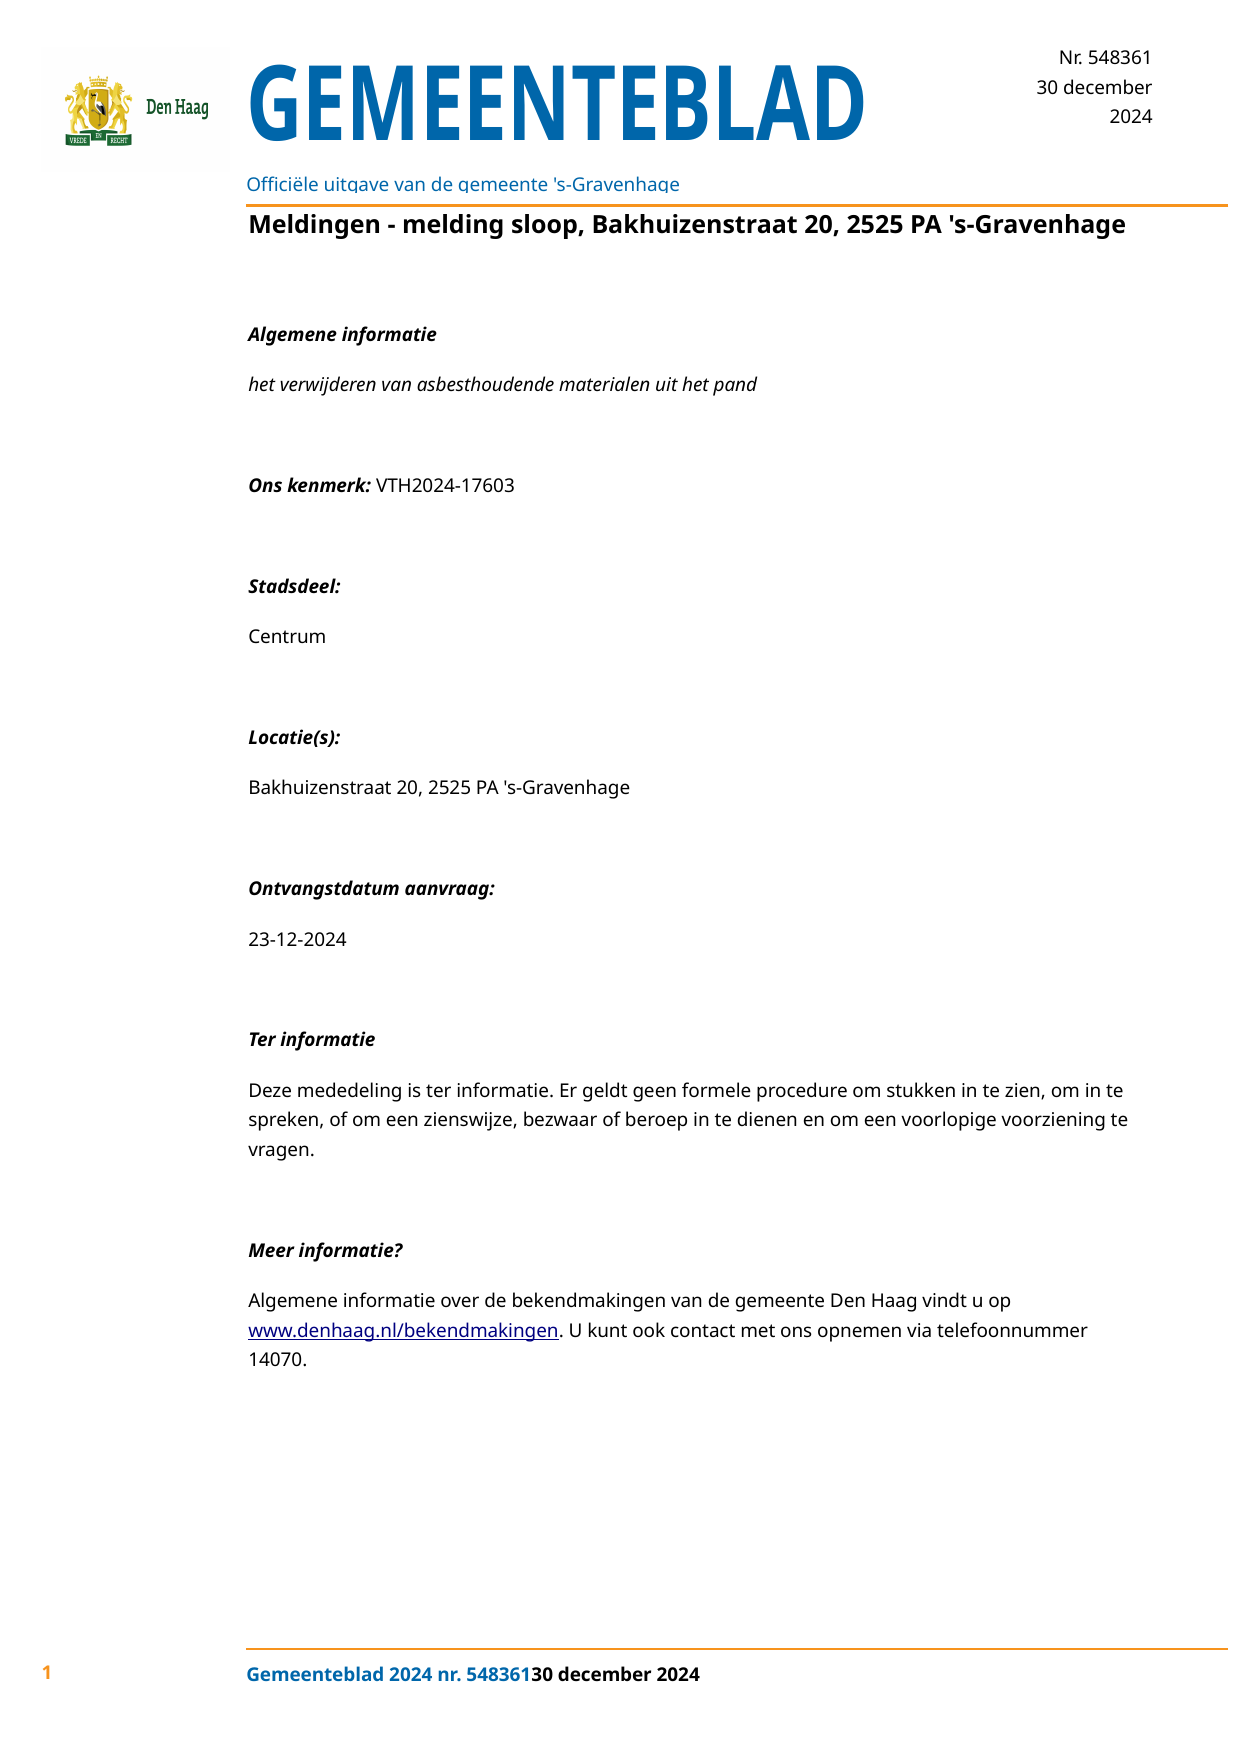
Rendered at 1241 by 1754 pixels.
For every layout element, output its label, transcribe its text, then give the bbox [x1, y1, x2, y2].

text Centrum [248, 623, 1152, 649]
text Stadsdeel: [248, 573, 1152, 598]
text 23-12-2024 [248, 926, 1152, 951]
text Meldingen - melding sloop, Bakhuizenstraat 20, 2525 PA 's-Gravenhage [248, 207, 1152, 241]
text Meer informatie? [248, 1237, 1152, 1263]
text Locatie(s): [248, 724, 1152, 750]
text Algemene informatie over de bekendmakingen van de gemeente Den Haag vindt u op www.denhaag.nl/bekendmakingen. U kunt ook contact met ons opnemen via telefoonnummer 14070. [248, 1287, 1152, 1372]
text Ter informatie [248, 1027, 1152, 1052]
text Algemene informatie [248, 321, 1152, 346]
text Deze mededeling is ter informatie. Er geldt geen formele procedure om stukken in te zien, om in te spreken, of om een zienswijze, bezwaar of beroep in te dienen en om een voorlopige voorziening te vragen. [248, 1077, 1152, 1162]
text Ons kenmerk: VTH2024-17603 [248, 472, 1152, 498]
picture [41, 47, 231, 172]
text het verwijderen van asbesthoudende materialen uit het pand [248, 371, 1152, 397]
text Ontvangstdatum aanvraag: [248, 875, 1152, 901]
text Bakhuizenstraat 20, 2525 PA 's-Gravenhage [248, 774, 1152, 800]
